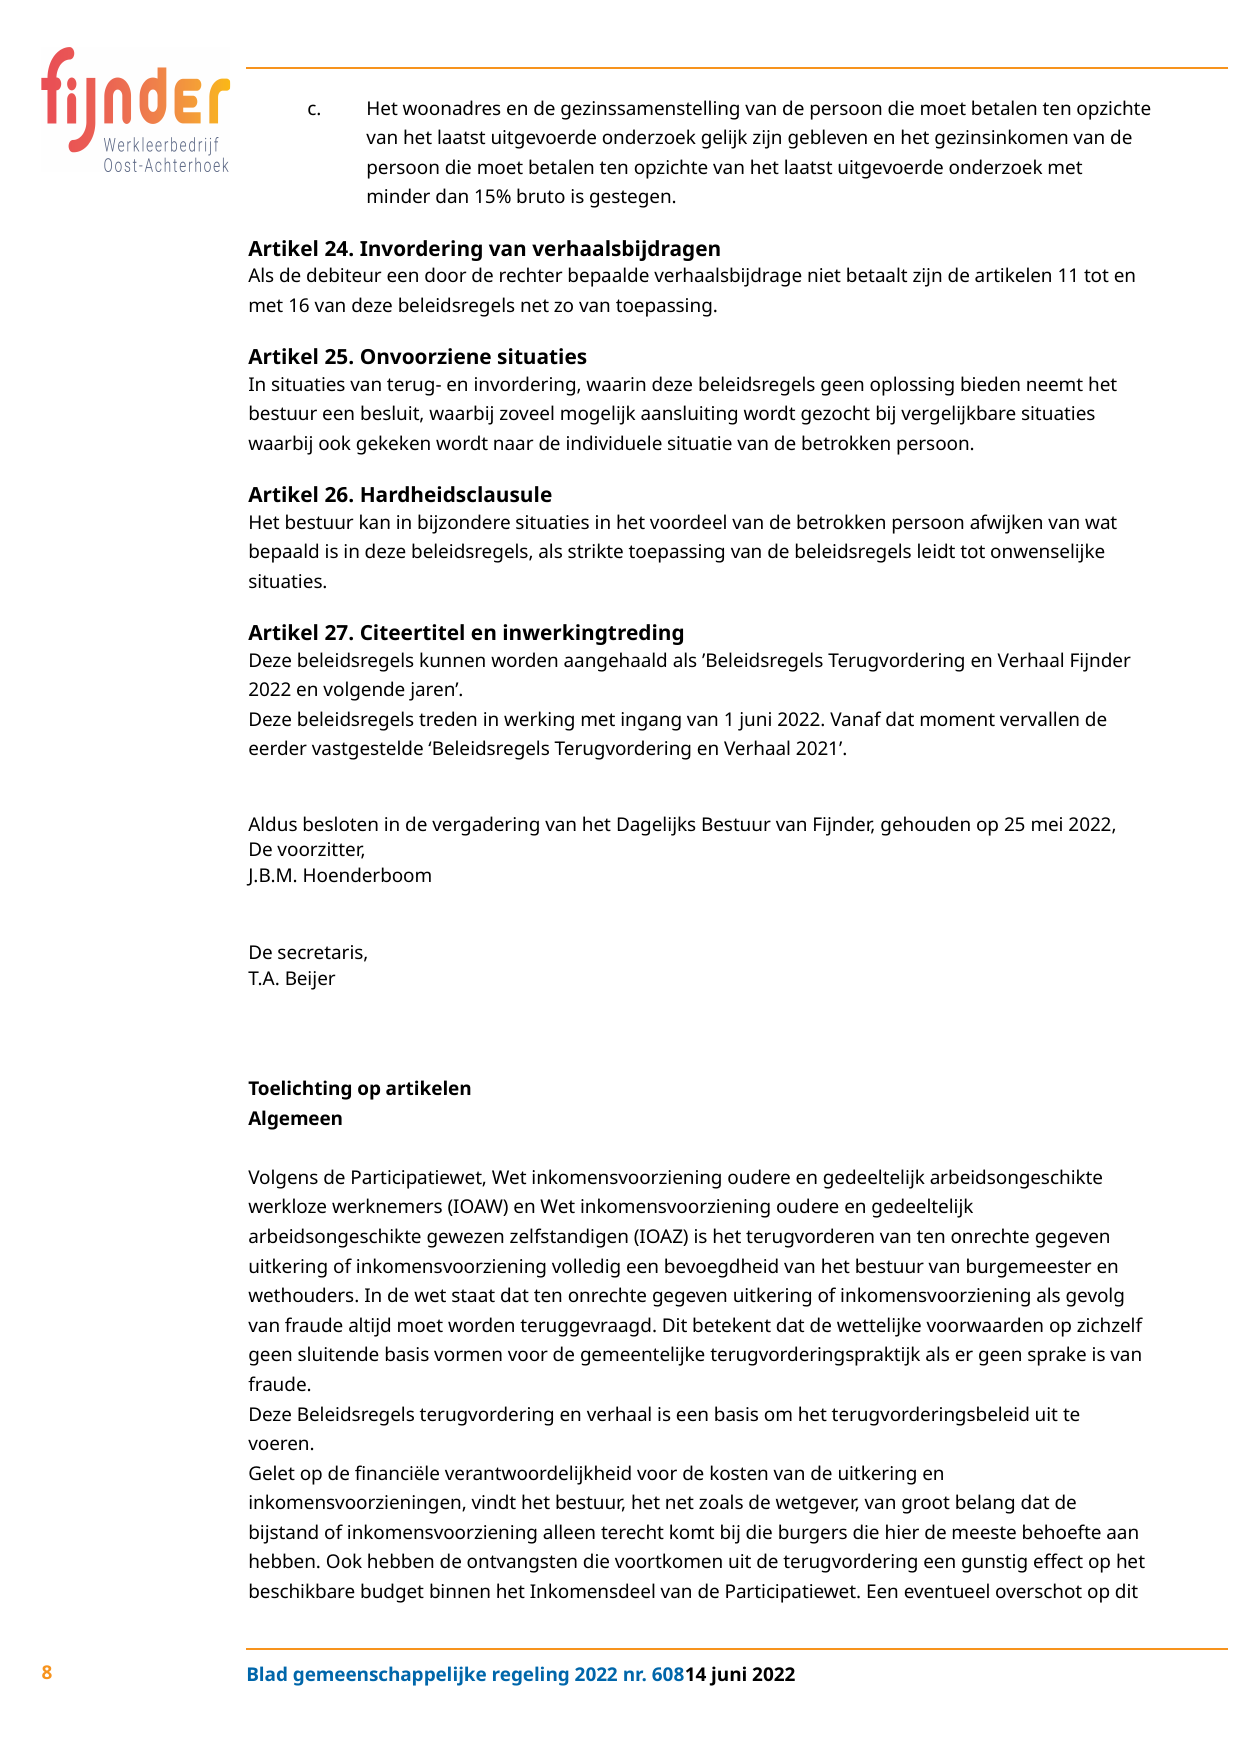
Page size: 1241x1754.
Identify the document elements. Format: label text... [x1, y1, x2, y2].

text Artikel 27. Citeertitel en inwerkingtreding [248, 618, 1152, 647]
text Artikel 25. Onvoorziene situaties [248, 342, 1152, 371]
text Deze beleidsregels kunnen worden aangehaald als ’Beleidsregels Terugvordering en Verhaal Fijnder 2022 en volgende jaren’. [248, 647, 1152, 702]
text T.A. Beijer [248, 965, 1152, 991]
text J.B.M. Hoenderboom [248, 862, 1152, 888]
text In situaties van terug- en invordering, waarin deze beleidsregels geen oplossing bieden neemt het bestuur een besluit, waarbij zoveel mogelijk aansluiting wordt gezocht bij vergelijkbare situaties waarbij ook gekeken wordt naar de individuele situatie van de betrokken persoon. [248, 371, 1152, 456]
text Artikel 26. Hardheidsclausule [248, 480, 1152, 509]
text Het bestuur kan in bijzondere situaties in het voordeel van de betrokken persoon afwijken van wat bepaald is in deze beleidsregels, als strikte toepassing van de beleidsregels leidt tot onwenselijke situaties. [248, 509, 1152, 594]
list Het woonadres en de gezinssamenstelling van de persoon die moet betalen ten opzichte van het laatst uitgevoerde onderzoek gelijk zijn gebleven en het gezinsinkomen van de persoon die moet betalen ten opzichte van het laatst uitgevoerde onderzoek met minder dan 15% bruto is gestegen. [307, 95, 1152, 209]
text Deze Beleidsregels terugvordering en verhaal is een basis om het terugvorderingsbeleid uit te voeren. [248, 1401, 1152, 1456]
text Als de debiteur een door de rechter bepaalde verhaalsbijdrage niet betaalt zijn de artikelen 11 tot en met 16 van deze beleidsregels net zo van toepassing. [248, 262, 1152, 318]
text Artikel 24. Invordering van verhaalsbijdragen [248, 234, 1152, 262]
text Algemeen [248, 1105, 1152, 1131]
text Volgens de Participatiewet, Wet inkomensvoorziening oudere en gedeeltelijk arbeidsongeschikte werkloze werknemers (IOAW) en Wet inkomensvoorziening oudere en gedeeltelijk arbeidsongeschikte gewezen zelfstandigen (IOAZ) is het terugvorderen van ten onrechte gegeven uitkering of inkomensvoorziening volledig een bevoegdheid van het bestuur van burgemeester en wethouders. In de wet staat dat ten onrechte gegeven uitkering of inkomensvoorziening als gevolg van fraude altijd moet worden teruggevraagd. Dit betekent dat de wettelijke voorwaarden op zichzelf geen sluitende basis vormen voor de gemeentelijke terugvorderingspraktijk als er geen sprake is van fraude. [248, 1164, 1152, 1397]
text De voorzitter, [248, 837, 1152, 862]
text De secretaris, [248, 939, 1152, 965]
text Deze beleidsregels treden in werking met ingang van 1 juni 2022. Vanaf dat moment vervallen de eerder vastgestelde ‘Beleidsregels Terugvordering en Verhaal 2021’. [248, 706, 1152, 761]
text Toelichting op artikelen [248, 1075, 1152, 1101]
text Aldus besloten in de vergadering van het Dagelijks Bestuur van Fijnder, gehouden op 25 mei 2022, [248, 811, 1152, 837]
picture [41, 47, 231, 172]
text Gelet op de financiële verantwoordelijkheid voor de kosten van de uitkering en inkomensvoorzieningen, vindt het bestuur, het net zoals de wetgever, van groot belang dat de bijstand of inkomensvoorziening alleen terecht komt bij die burgers die hier de meeste behoefte aan hebben. Ook hebben de ontvangsten die voortkomen uit de terugvordering een gunstig effect op het beschikbare budget binnen het Inkomensdeel van de Participatiewet. Een eventueel overschot op dit [248, 1460, 1152, 1604]
